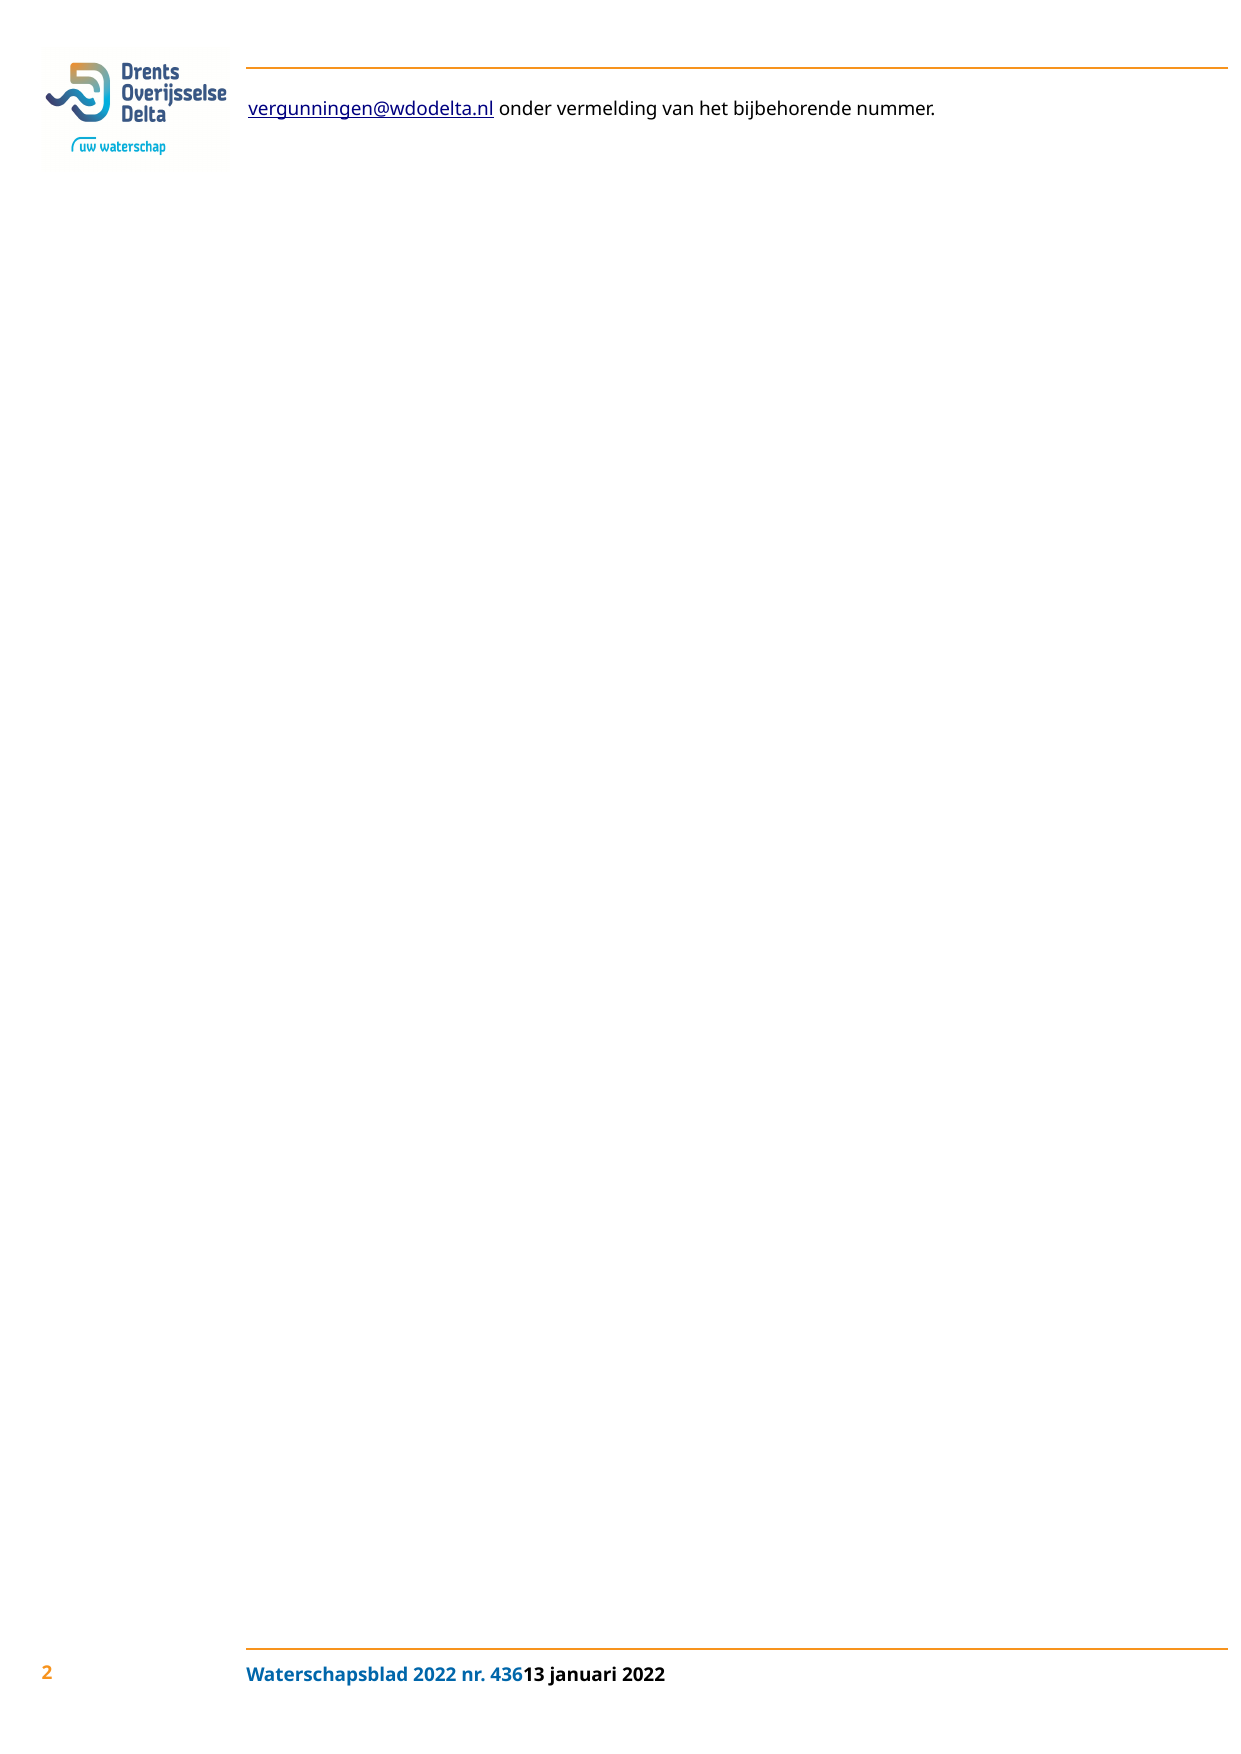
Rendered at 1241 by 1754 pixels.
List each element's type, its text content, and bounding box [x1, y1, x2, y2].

text vergunningen@wdodelta.nl onder vermelding van het bijbehorende nummer. [248, 95, 1152, 121]
picture [41, 47, 231, 172]
